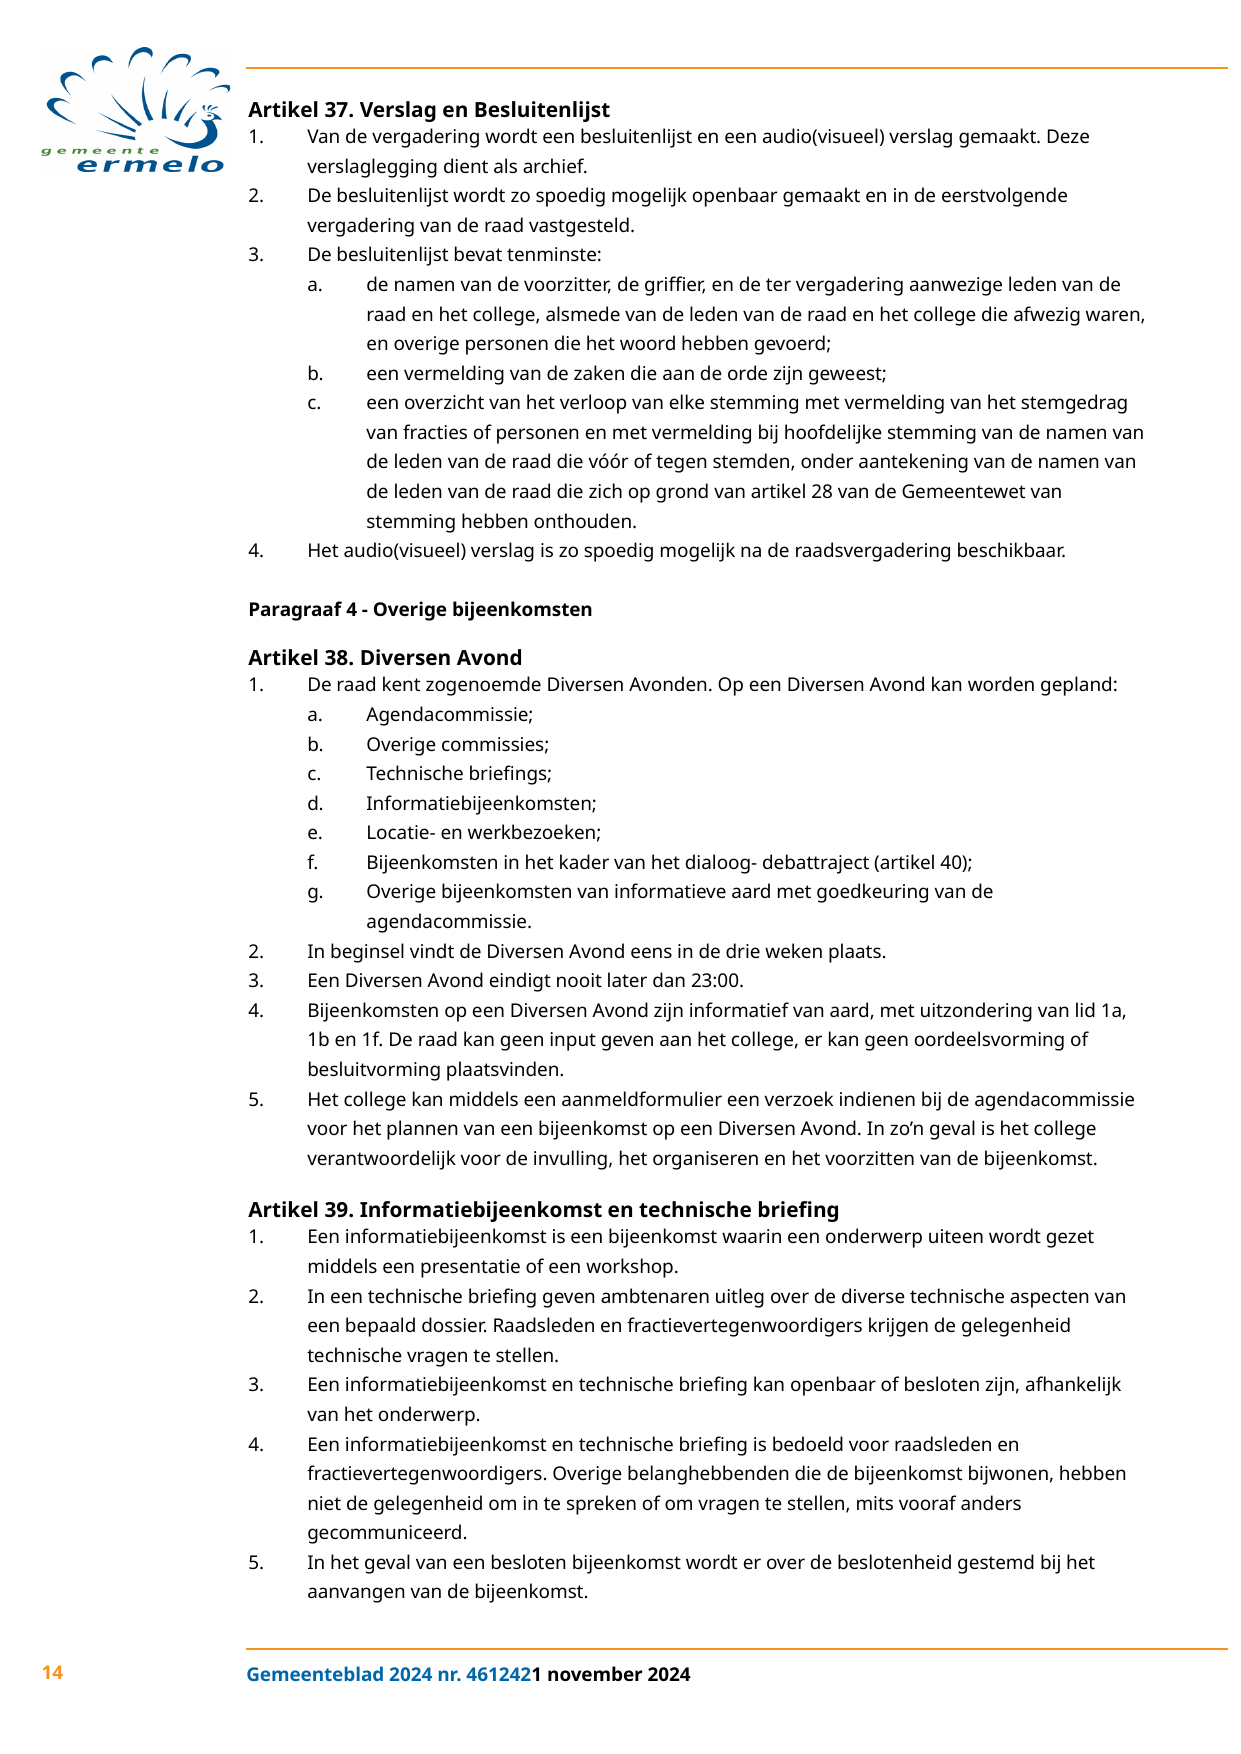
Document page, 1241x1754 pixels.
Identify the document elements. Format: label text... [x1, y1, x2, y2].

list Een informatiebijeenkomst en technische briefing kan openbaar of besloten zijn, afhankelijk van het onderwerp. [248, 1372, 1152, 1427]
list Bijeenkomsten op een Diversen Avond zijn informatief van aard, met uitzondering van lid 1a, 1b en 1f. De raad kan geen input geven aan het college, er kan geen oordeelsvorming of besluitvorming plaatsvinden. [248, 997, 1152, 1082]
list Bijeenkomsten in het kader van het dialoog- debattraject (artikel 40); [307, 849, 1152, 875]
list een overzicht van het verloop van elke stemming met vermelding van het stemgedrag van fracties of personen en met vermelding bij hoofdelijke stemming van de namen van de leden van de raad die vóór of tegen stemden, onder aantekening van de namen van de leden van de raad die zich op grond van artikel 28 van de Gemeentewet van stemming hebben onthouden. [307, 389, 1152, 533]
list De raad kent zogenoemde Diversen Avonden. Op een Diversen Avond kan worden gepland: [248, 672, 1152, 697]
list Overige commissies; [307, 731, 1152, 756]
list In een technische briefing geven ambtenaren uitleg over de diverse technische aspecten van een bepaald dossier. Raadsleden en fractievertegenwoordigers krijgen de gelegenheid technische vragen te stellen. [248, 1283, 1152, 1368]
list Het college kan middels een aanmeldformulier een verzoek indienen bij de agendacommissie voor het plannen van een bijeenkomst op een Diversen Avond. In zo’n geval is het college verantwoordelijk voor de invulling, het organiseren en het voorzitten van de bijeenkomst. [248, 1086, 1152, 1171]
list In beginsel vindt de Diversen Avond eens in de drie weken plaats. [248, 938, 1152, 963]
list Informatiebijeenkomsten; [307, 790, 1152, 816]
text Paragraaf 4 - Overige bijeenkomsten [248, 597, 1152, 622]
list Van de vergadering wordt een besluitenlijst en een audio(visueel) verslag gemaakt. Deze verslaglegging dient als archief. [248, 123, 1152, 178]
list Technische briefings; [307, 760, 1152, 786]
list Locatie- en werkbezoeken; [307, 819, 1152, 845]
list Een informatiebijeenkomst is een bijeenkomst waarin een onderwerp uiteen wordt gezet middels een presentatie of een workshop. [248, 1224, 1152, 1279]
text Artikel 37. Verslag en Besluitenlijst [248, 95, 1152, 123]
list De besluitenlijst bevat tenminste: [248, 242, 1152, 267]
list de namen van de voorzitter, de griffier, en de ter vergadering aanwezige leden van de raad en het college, alsmede van de leden van de raad en het college die afwezig waren, en overige personen die het woord hebben gevoerd; [307, 271, 1152, 356]
list een vermelding van de zaken die aan de orde zijn geweest; [307, 360, 1152, 386]
list De besluitenlijst wordt zo spoedig mogelijk openbaar gemaakt en in de eerstvolgende vergadering van de raad vastgesteld. [248, 182, 1152, 238]
list Agendacommissie; [307, 701, 1152, 727]
list Een Diversen Avond eindigt nooit later dan 23:00. [248, 967, 1152, 993]
list In het geval van een besloten bijeenkomst wordt er over de beslotenheid gestemd bij het aanvangen van de bijeenkomst. [248, 1549, 1152, 1604]
picture [41, 47, 231, 172]
list Overige bijeenkomsten van informatieve aard met goedkeuring van de agendacommissie. [307, 879, 1152, 934]
text Artikel 38. Diversen Avond [248, 643, 1152, 672]
list Een informatiebijeenkomst en technische briefing is bedoeld voor raadsleden en fractievertegenwoordigers. Overige belanghebbenden die de bijeenkomst bijwonen, hebben niet de gelegenheid om in te spreken of om vragen te stellen, mits vooraf anders gecommuniceerd. [248, 1431, 1152, 1545]
text Artikel 39. Informatiebijeenkomst en technische briefing [248, 1195, 1152, 1224]
list Het audio(visueel) verslag is zo spoedig mogelijk na de raadsvergadering beschikbaar. [248, 537, 1152, 563]
